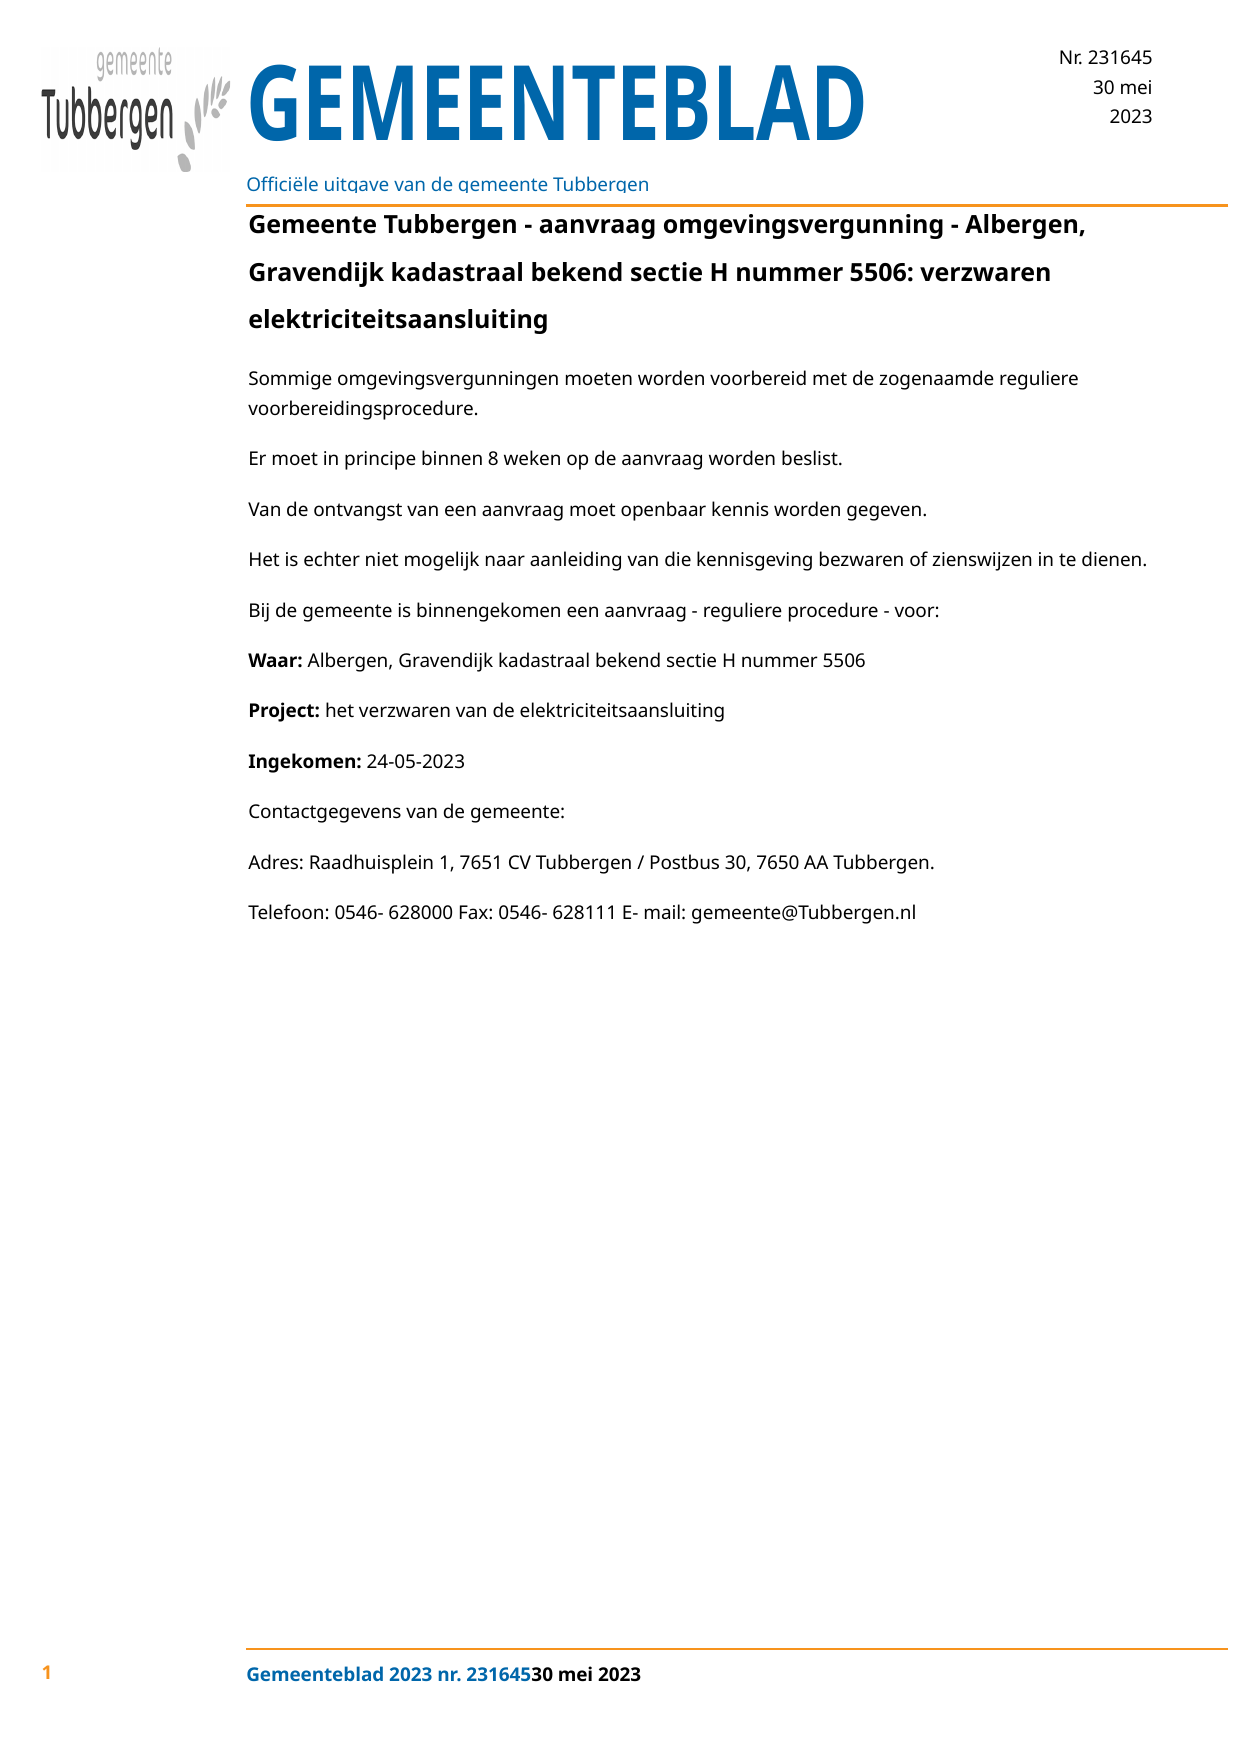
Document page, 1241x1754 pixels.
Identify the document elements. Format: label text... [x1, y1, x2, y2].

text Project: het verzwaren van de elektriciteitsaansluiting [248, 698, 1152, 723]
text Sommige omgevingsvergunningen moeten worden voorbereid met de zogenaamde reguliere voorbereidingsprocedure. [248, 366, 1152, 421]
text Bij de gemeente is binnengekomen een aanvraag - reguliere procedure - voor: [248, 597, 1152, 622]
text Adres: Raadhuisplein 1, 7651 CV Tubbergen / Postbus 30, 7650 AA Tubbergen. [248, 849, 1152, 874]
text Waar: Albergen, Gravendijk kadastraal bekend sectie H nummer 5506 [248, 647, 1152, 673]
text Ingekomen: 24-05-2023 [248, 748, 1152, 774]
text Telefoon: 0546- 628000 Fax: 0546- 628111 E- mail: gemeente@Tubbergen.nl [248, 899, 1152, 925]
text Er moet in principe binnen 8 weken op de aanvraag worden beslist. [248, 446, 1152, 471]
text Van de ontvangst van een aanvraag moet openbaar kennis worden gegeven. [248, 496, 1152, 522]
picture [41, 47, 231, 172]
text Het is echter niet mogelijk naar aanleiding van die kennisgeving bezwaren of zienswijzen in te dienen. [248, 546, 1152, 572]
text Contactgegevens van de gemeente: [248, 798, 1152, 824]
text Gemeente Tubbergen - aanvraag omgevingsvergunning - Albergen, Gravendijk kadastraal bekend sectie H nummer 5506: verzwaren elektriciteitsaansluiting [248, 207, 1152, 336]
